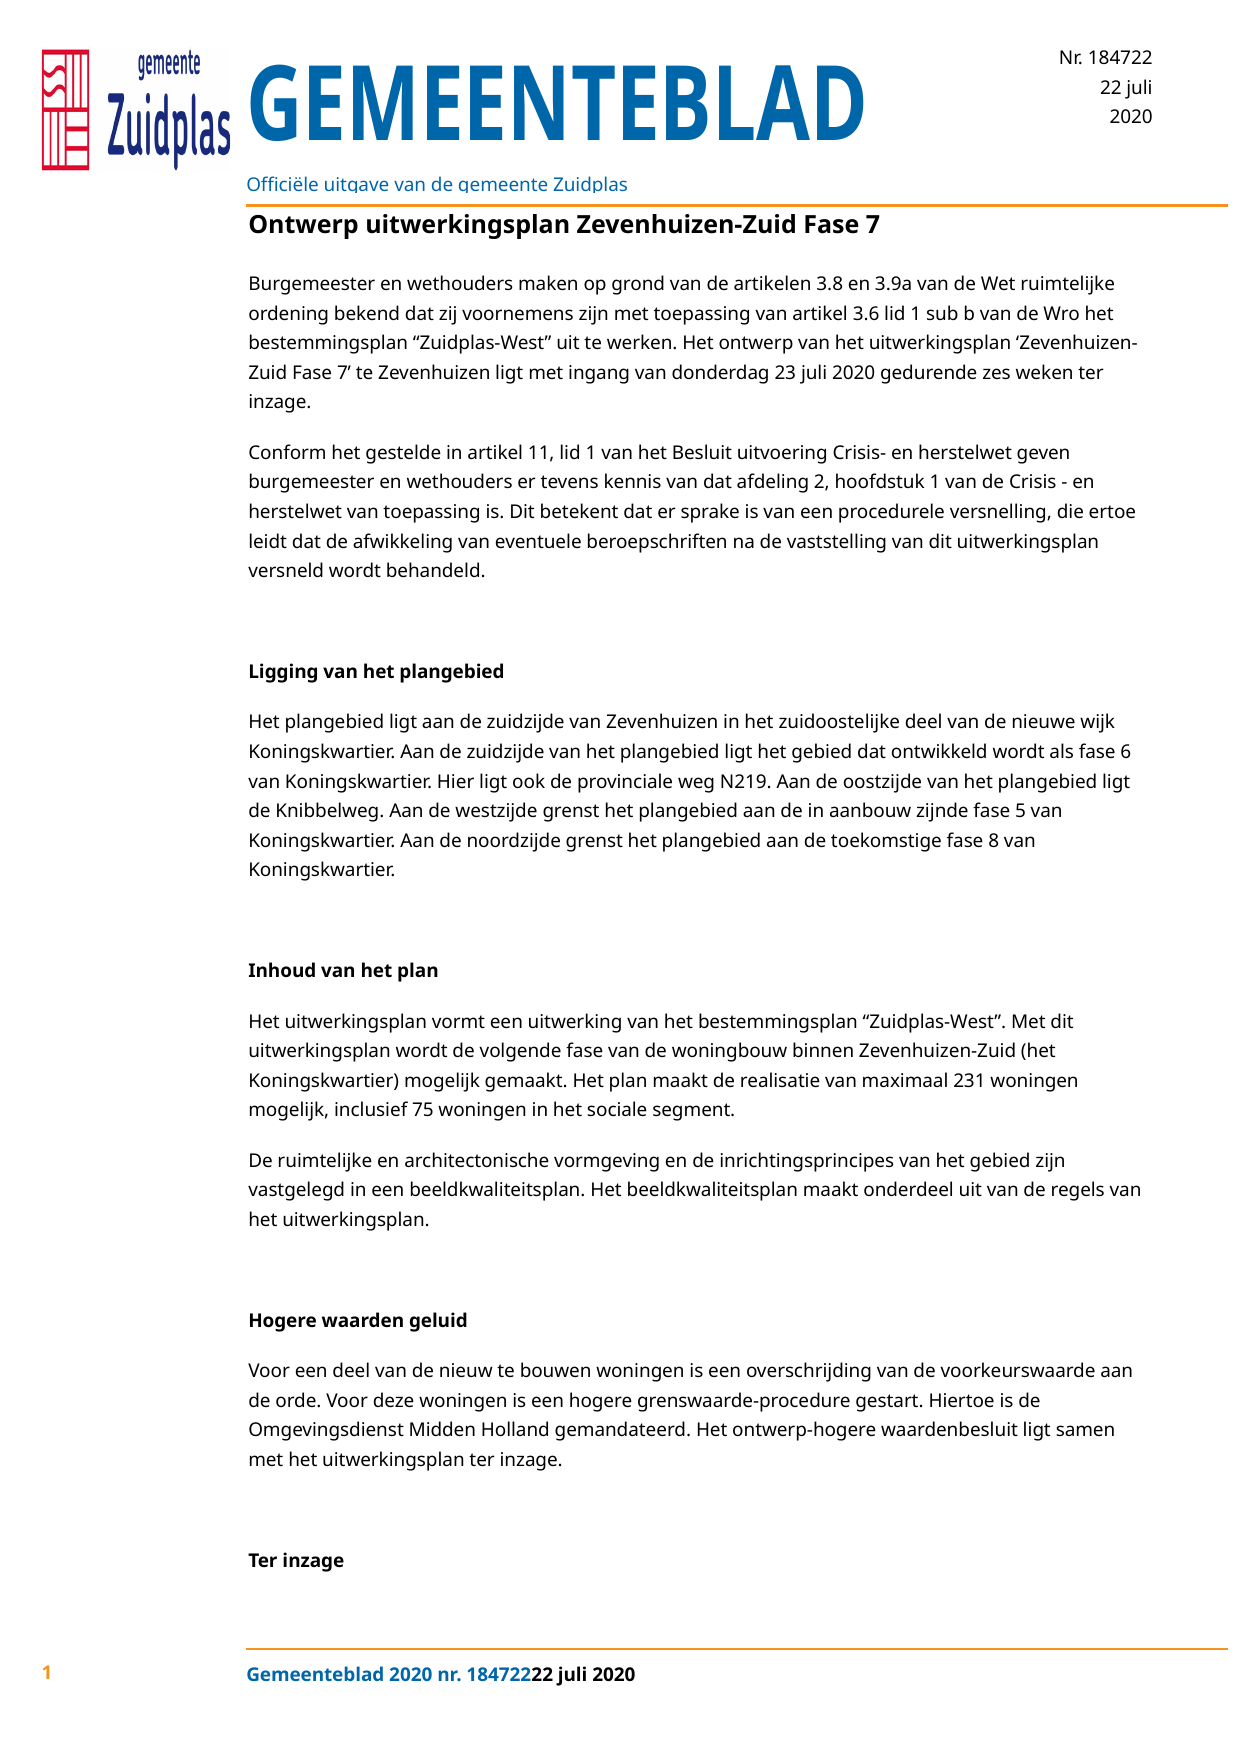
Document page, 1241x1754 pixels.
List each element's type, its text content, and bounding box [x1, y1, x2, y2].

text Voor een deel van de nieuw te bouwen woningen is een overschrijding van de voorkeurswaarde aan de orde. Voor deze woningen is een hogere grenswaarde-procedure gestart. Hiertoe is de Omgevingsdienst Midden Holland gemandateerd. Het ontwerp-hogere waardenbesluit ligt samen met het uitwerkingsplan ter inzage. [248, 1357, 1152, 1472]
text Het uitwerkingsplan vormt een uitwerking van het bestemmingsplan “Zuidplas-West”. Met dit uitwerkingsplan wordt de volgende fase van de woningbouw binnen Zevenhuizen-Zuid (het Koningskwartier) mogelijk gemaakt. Het plan maakt de realisatie van maximaal 231 woningen mogelijk, inclusief 75 woningen in het sociale segment. [248, 1008, 1152, 1122]
text Ter inzage [248, 1547, 1152, 1573]
text Inhoud van het plan [248, 957, 1152, 983]
text De ruimtelijke en architectonische vormgeving en de inrichtingsprincipes van het gebied zijn vastgelegd in een beeldkwaliteitsplan. Het beeldkwaliteitsplan maakt onderdeel uit van de regels van het uitwerkingsplan. [248, 1147, 1152, 1232]
picture [41, 47, 231, 172]
text Het plangebied ligt aan de zuidzijde van Zevenhuizen in het zuidoostelijke deel van de nieuwe wijk Koningskwartier. Aan de zuidzijde van het plangebied ligt het gebied dat ontwikkeld wordt als fase 6 van Koningskwartier. Hier ligt ook de provinciale weg N219. Aan de oostzijde van het plangebied ligt de Knibbelweg. Aan de westzijde grenst het plangebied aan de in aanbouw zijnde fase 5 van Koningskwartier. Aan de noordzijde grenst het plangebied aan de toekomstige fase 8 van Koningskwartier. [248, 709, 1152, 882]
text Hogere waarden geluid [248, 1307, 1152, 1333]
text Burgemeester en wethouders maken op grond van de artikelen 3.8 en 3.9a van de Wet ruimtelijke ordening bekend dat zij voornemens zijn met toepassing van artikel 3.6 lid 1 sub b van de Wro het bestemmingsplan “Zuidplas-West” uit te werken. Het ontwerp van het uitwerkingsplan ‘Zevenhuizen-Zuid Fase 7’ te Zevenhuizen ligt met ingang van donderdag 23 juli 2020 gedurende zes weken ter inzage. [248, 270, 1152, 414]
text Ligging van het plangebied [248, 658, 1152, 684]
text Conform het gestelde in artikel 11, lid 1 van het Besluit uitvoering Crisis- en herstelwet geven burgemeester en wethouders er tevens kennis van dat afdeling 2, hoofdstuk 1 van de Crisis - en herstelwet van toepassing is. Dit betekent dat er sprake is van een procedurele versnelling, die ertoe leidt dat de afwikkeling van eventuele beroepschriften na de vaststelling van dit uitwerkingsplan versneld wordt behandeld. [248, 439, 1152, 583]
text Ontwerp uitwerkingsplan Zevenhuizen-Zuid Fase 7 [248, 207, 1152, 241]
